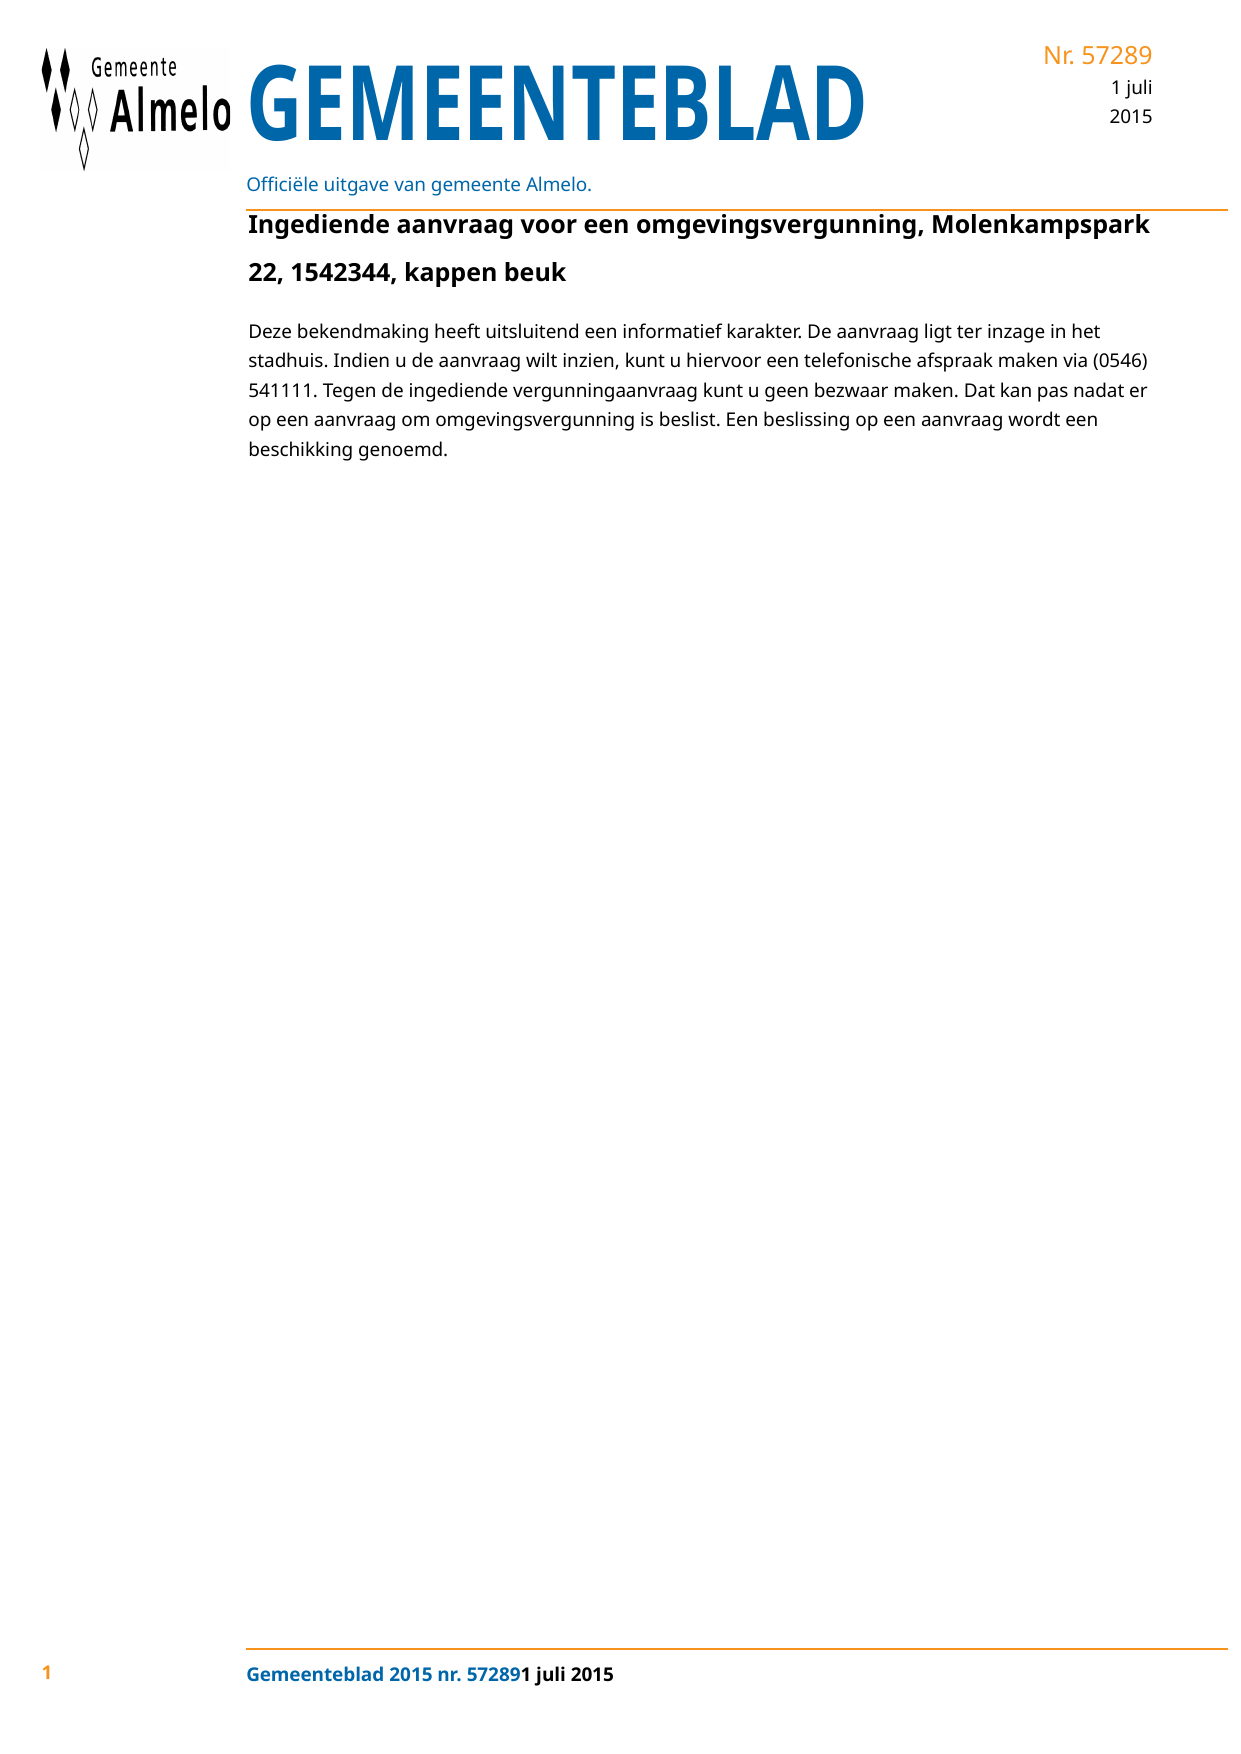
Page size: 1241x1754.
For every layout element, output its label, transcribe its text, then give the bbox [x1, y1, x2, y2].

text Ingediende aanvraag voor een omgevingsvergunning, Molenkampspark 22, 1542344, kappen beuk [248, 211, 1152, 288]
picture [41, 47, 231, 172]
text Deze bekendmaking heeft uitsluitend een informatief karakter. De aanvraag ligt ter inzage in het stadhuis. Indien u de aanvraag wilt inzien, kunt u hiervoor een telefonische afspraak maken via (0546) 541111. Tegen de ingediende vergunningaanvraag kunt u geen bezwaar maken. Dat kan pas nadat er op een aanvraag om omgevingsvergunning is beslist. Een beslissing op een aanvraag wordt een beschikking genoemd. [248, 318, 1152, 462]
